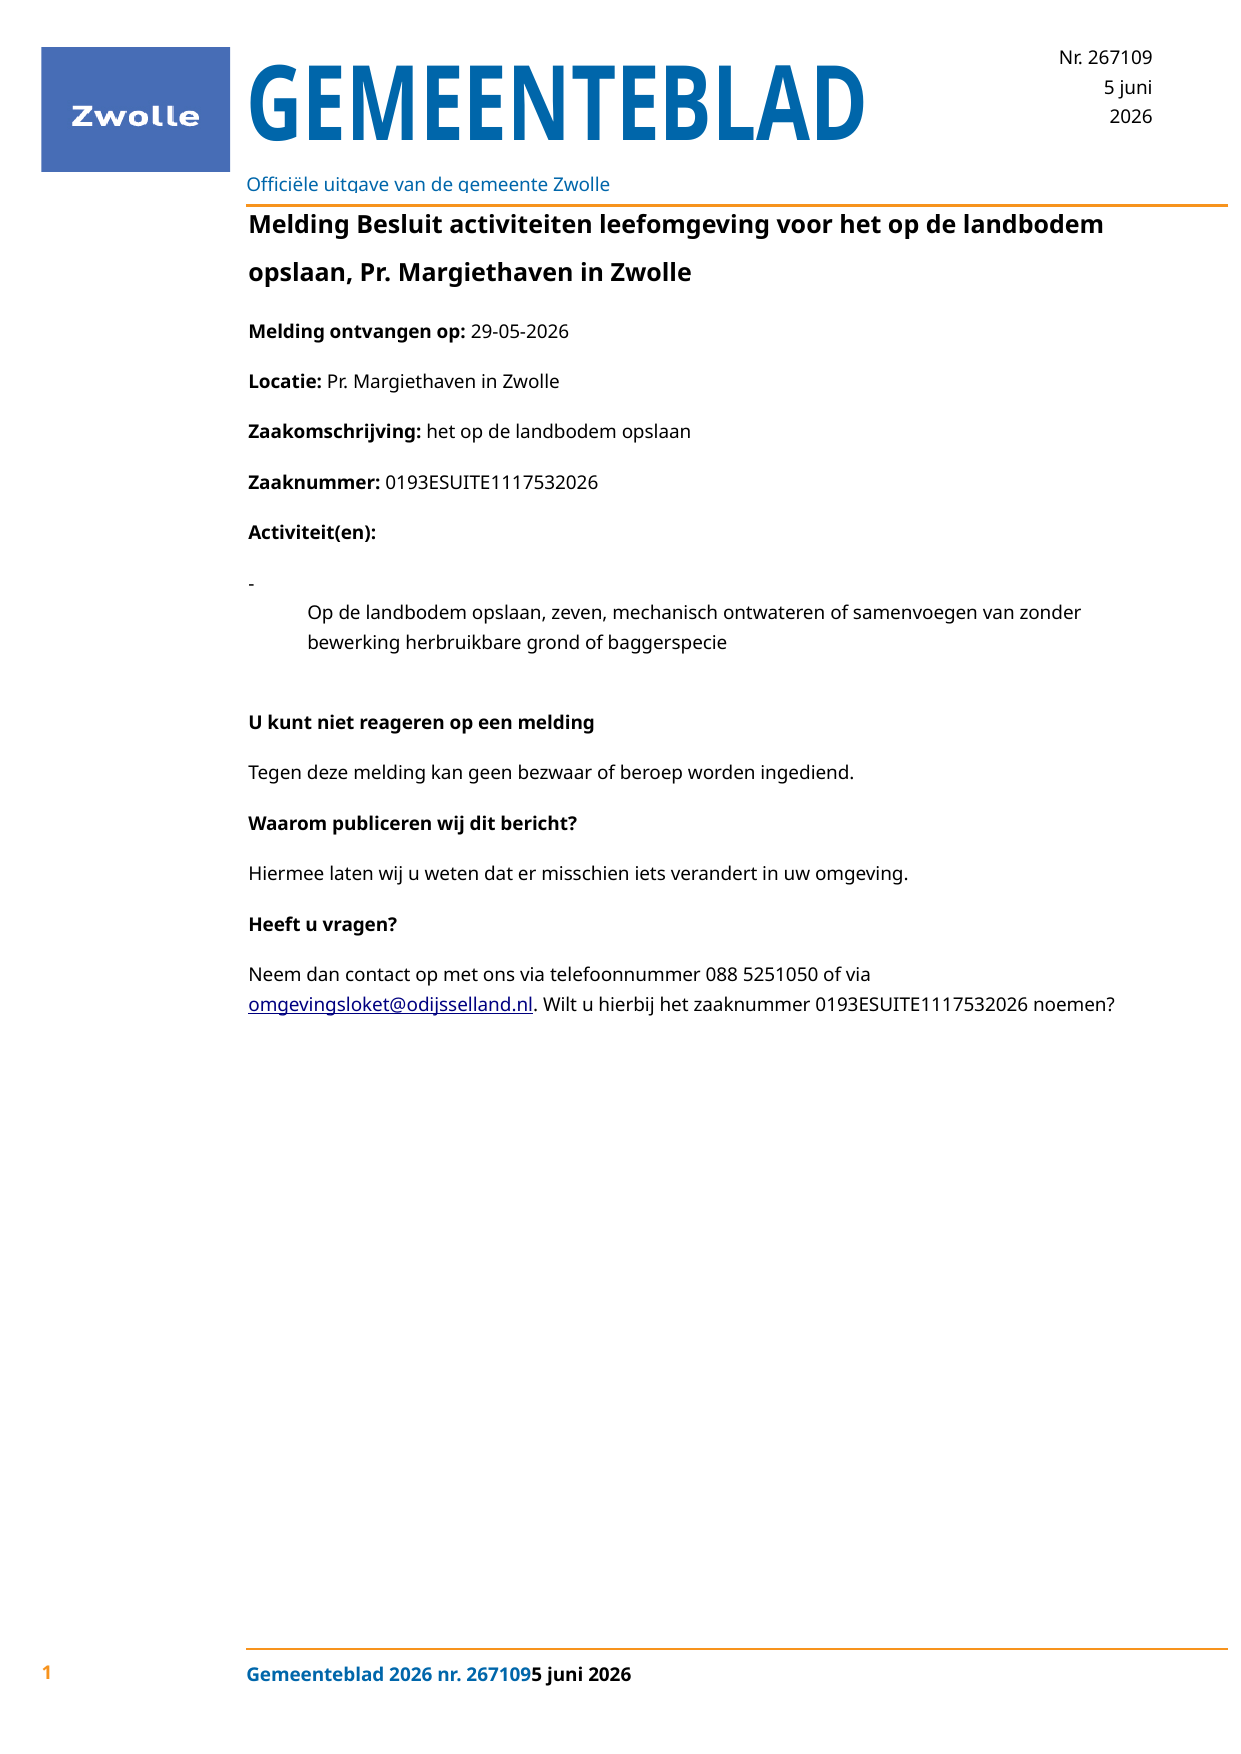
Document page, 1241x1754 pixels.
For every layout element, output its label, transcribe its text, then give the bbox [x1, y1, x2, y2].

list Op de landbodem opslaan, zeven, mechanisch ontwateren of samenvoegen van zonder bewerking herbruikbare grond of baggerspecie [248, 599, 1152, 655]
text Tegen deze melding kan geen bezwaar of beroep worden ingediend. [248, 759, 1152, 785]
text Heeft u vragen? [248, 911, 1152, 937]
text Neem dan contact op met ons via telefoonnummer 088 5251050 of via omgevingsloket@odijsselland.nl. Wilt u hierbij het zaaknummer 0193ESUITE1117532026 noemen? [248, 961, 1152, 1017]
text Zaaknummer: 0193ESUITE1117532026 [248, 469, 1152, 495]
text U kunt niet reageren op een melding [248, 709, 1152, 735]
text Melding ontvangen op: 29-05-2026 [248, 318, 1152, 344]
text Zaakomschrijving: het op de landbodem opslaan [248, 419, 1152, 444]
text Hiermee laten wij u weten dat er misschien iets verandert in uw omgeving. [248, 860, 1152, 886]
text Waarom publiceren wij dit bericht? [248, 810, 1152, 836]
text Activiteit(en): [248, 519, 1152, 545]
picture [41, 47, 231, 172]
text Locatie: Pr. Margiethaven in Zwolle [248, 368, 1152, 394]
text Melding Besluit activiteiten leefomgeving voor het op de landbodem opslaan, Pr. Margiethaven in Zwolle [248, 207, 1152, 288]
